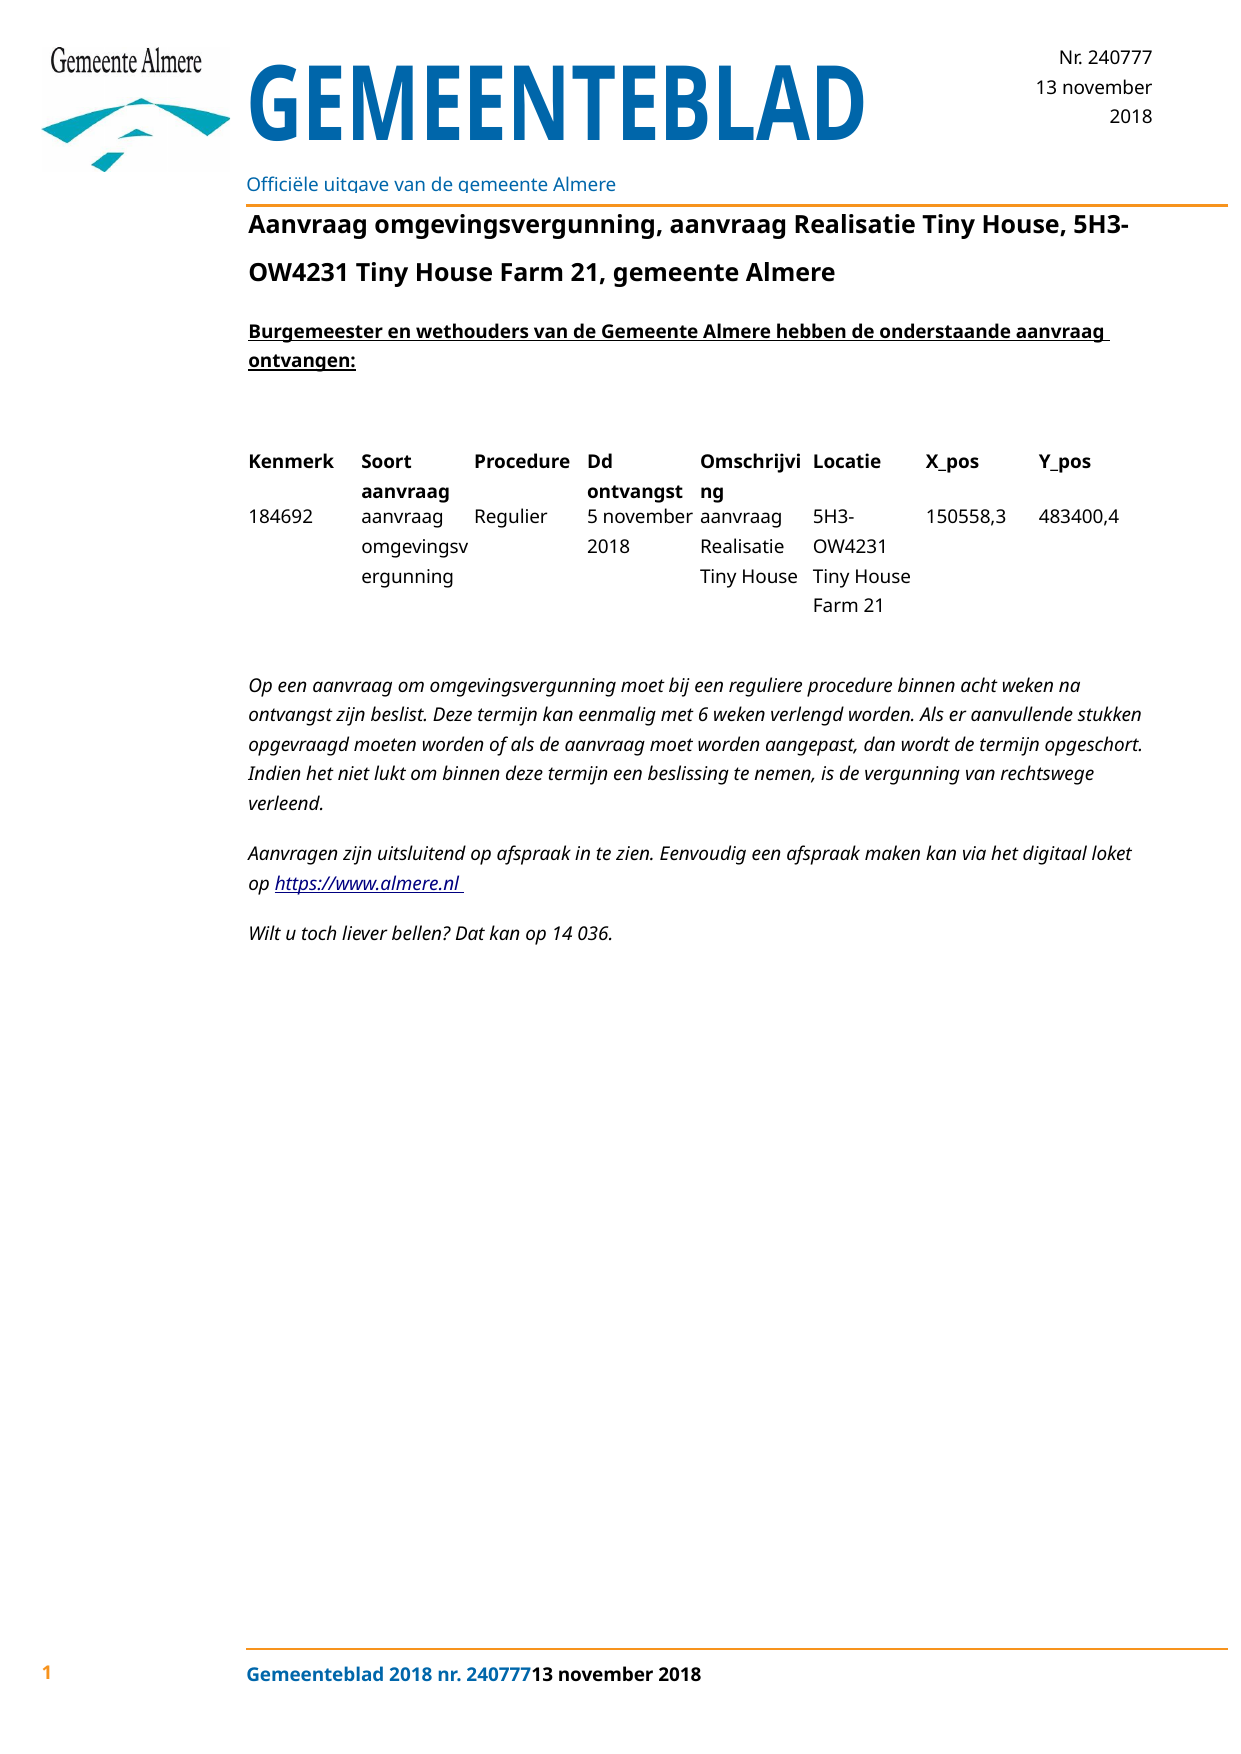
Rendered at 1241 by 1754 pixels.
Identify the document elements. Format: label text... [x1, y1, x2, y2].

table_cell 5 november 2018 [587, 504, 700, 618]
text Wilt u toch liever bellen? Dat kan op 14 036. [248, 921, 1152, 946]
text Burgemeester en wethouders van de Gemeente Almere hebben de onderstaande aanvraag ontvangen: [248, 318, 1152, 373]
table_cell aanvraag Realisatie Tiny House [700, 504, 813, 618]
table_header Y_pos [1039, 449, 1152, 504]
table_cell aanvraag omgevingsvergunning [361, 504, 474, 618]
table_cell Regulier [474, 504, 587, 618]
text Aanvraag omgevingsvergunning, aanvraag Realisatie Tiny House, 5H3-OW4231 Tiny House Farm 21, gemeente Almere [248, 207, 1152, 288]
table_cell 184692 [248, 504, 361, 618]
table_header Kenmerk [248, 449, 361, 504]
table_header Procedure [474, 449, 587, 504]
picture [41, 47, 231, 172]
table_cell 483400,4 [1039, 504, 1152, 618]
text Aanvragen zijn uitsluitend op afspraak in te zien. Eenvoudig een afspraak maken kan via het digitaal loket op https://www.almere.nl [248, 841, 1152, 896]
table_header Dd ontvangst [587, 449, 700, 504]
table_cell 5H3-OW4231 Tiny House Farm 21 [813, 504, 926, 618]
table_header X_pos [926, 449, 1038, 504]
table_header Soort aanvraag [361, 449, 474, 504]
text Op een aanvraag om omgevingsvergunning moet bij een reguliere procedure binnen acht weken na ontvangst zijn beslist. Deze termijn kan eenmalig met 6 weken verlengd worden. Als er aanvullende stukken opgevraagd moeten worden of als de aanvraag moet worden aangepast, dan wordt de termijn opgeschort. Indien het niet lukt om binnen deze termijn een beslissing te nemen, is de vergunning van rechtswege verleend. [248, 672, 1152, 816]
table_cell 150558,3 [926, 504, 1038, 618]
table_header Omschrijving [700, 449, 813, 504]
table_header Locatie [813, 449, 926, 504]
